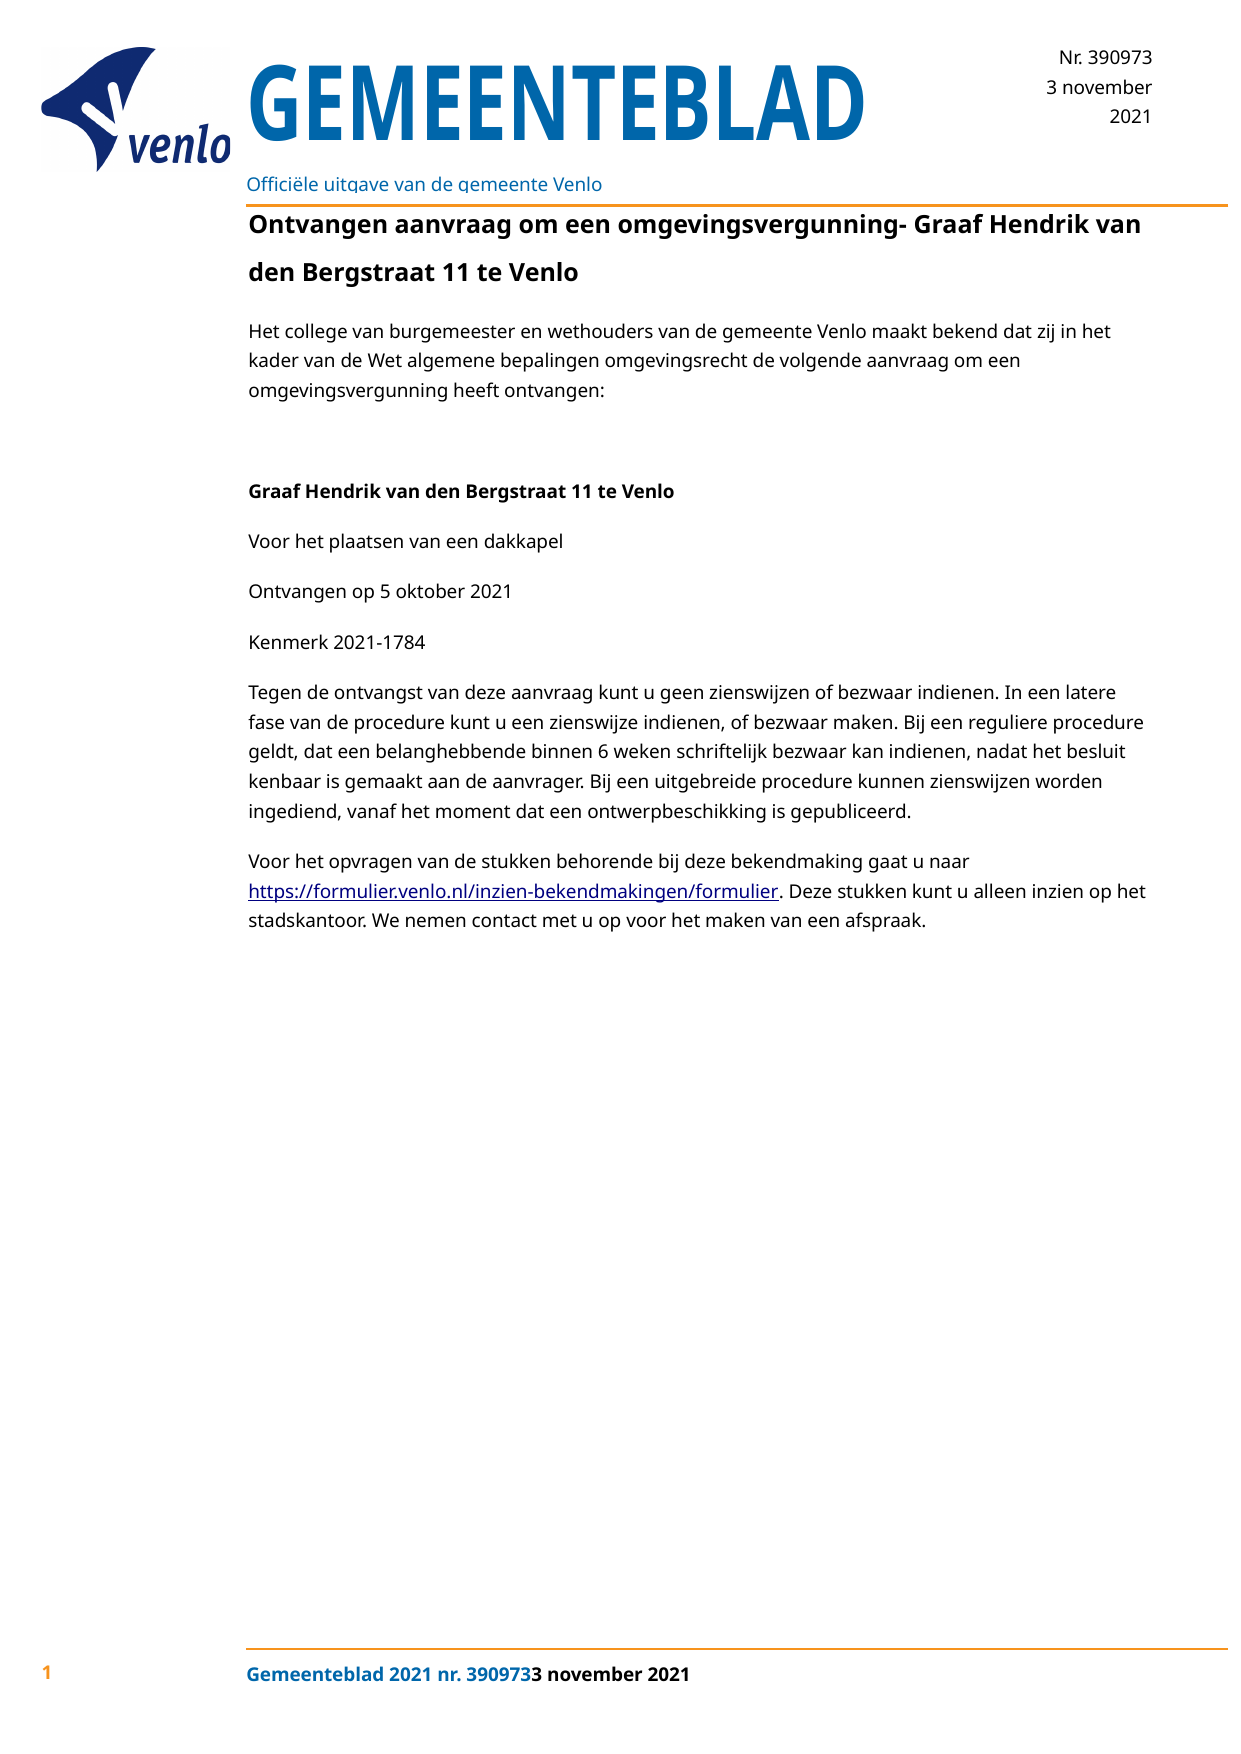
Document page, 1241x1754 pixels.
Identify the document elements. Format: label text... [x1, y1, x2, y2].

text Voor het plaatsen van een dakkapel [248, 528, 1152, 554]
text Kenmerk 2021-1784 [248, 629, 1152, 655]
picture [41, 47, 231, 172]
text Graaf Hendrik van den Bergstraat 11 te Venlo [248, 478, 1152, 504]
text Ontvangen aanvraag om een omgevingsvergunning- Graaf Hendrik van den Bergstraat 11 te Venlo [248, 207, 1152, 288]
text Het college van burgemeester en wethouders van de gemeente Venlo maakt bekend dat zij in het kader van de Wet algemene bepalingen omgevingsrecht de volgende aanvraag om een omgevingsvergunning heeft ontvangen: [248, 318, 1152, 403]
text Tegen de ontvangst van deze aanvraag kunt u geen zienswijzen of bezwaar indienen. In een latere fase van de procedure kunt u een zienswijze indienen, of bezwaar maken. Bij een reguliere procedure geldt, dat een belanghebbende binnen 6 weken schriftelijk bezwaar kan indienen, nadat het besluit kenbaar is gemaakt aan de aanvrager. Bij een uitgebreide procedure kunnen zienswijzen worden ingediend, vanaf het moment dat een ontwerpbeschikking is gepubliceerd. [248, 679, 1152, 824]
text Voor het opvragen van de stukken behorende bij deze bekendmaking gaat u naar https://formulier.venlo.nl/inzien-bekendmakingen/formulier. Deze stukken kunt u alleen inzien op het stadskantoor. We nemen contact met u op voor het maken van een afspraak. [248, 848, 1152, 933]
text Ontvangen op 5 oktober 2021 [248, 579, 1152, 604]
